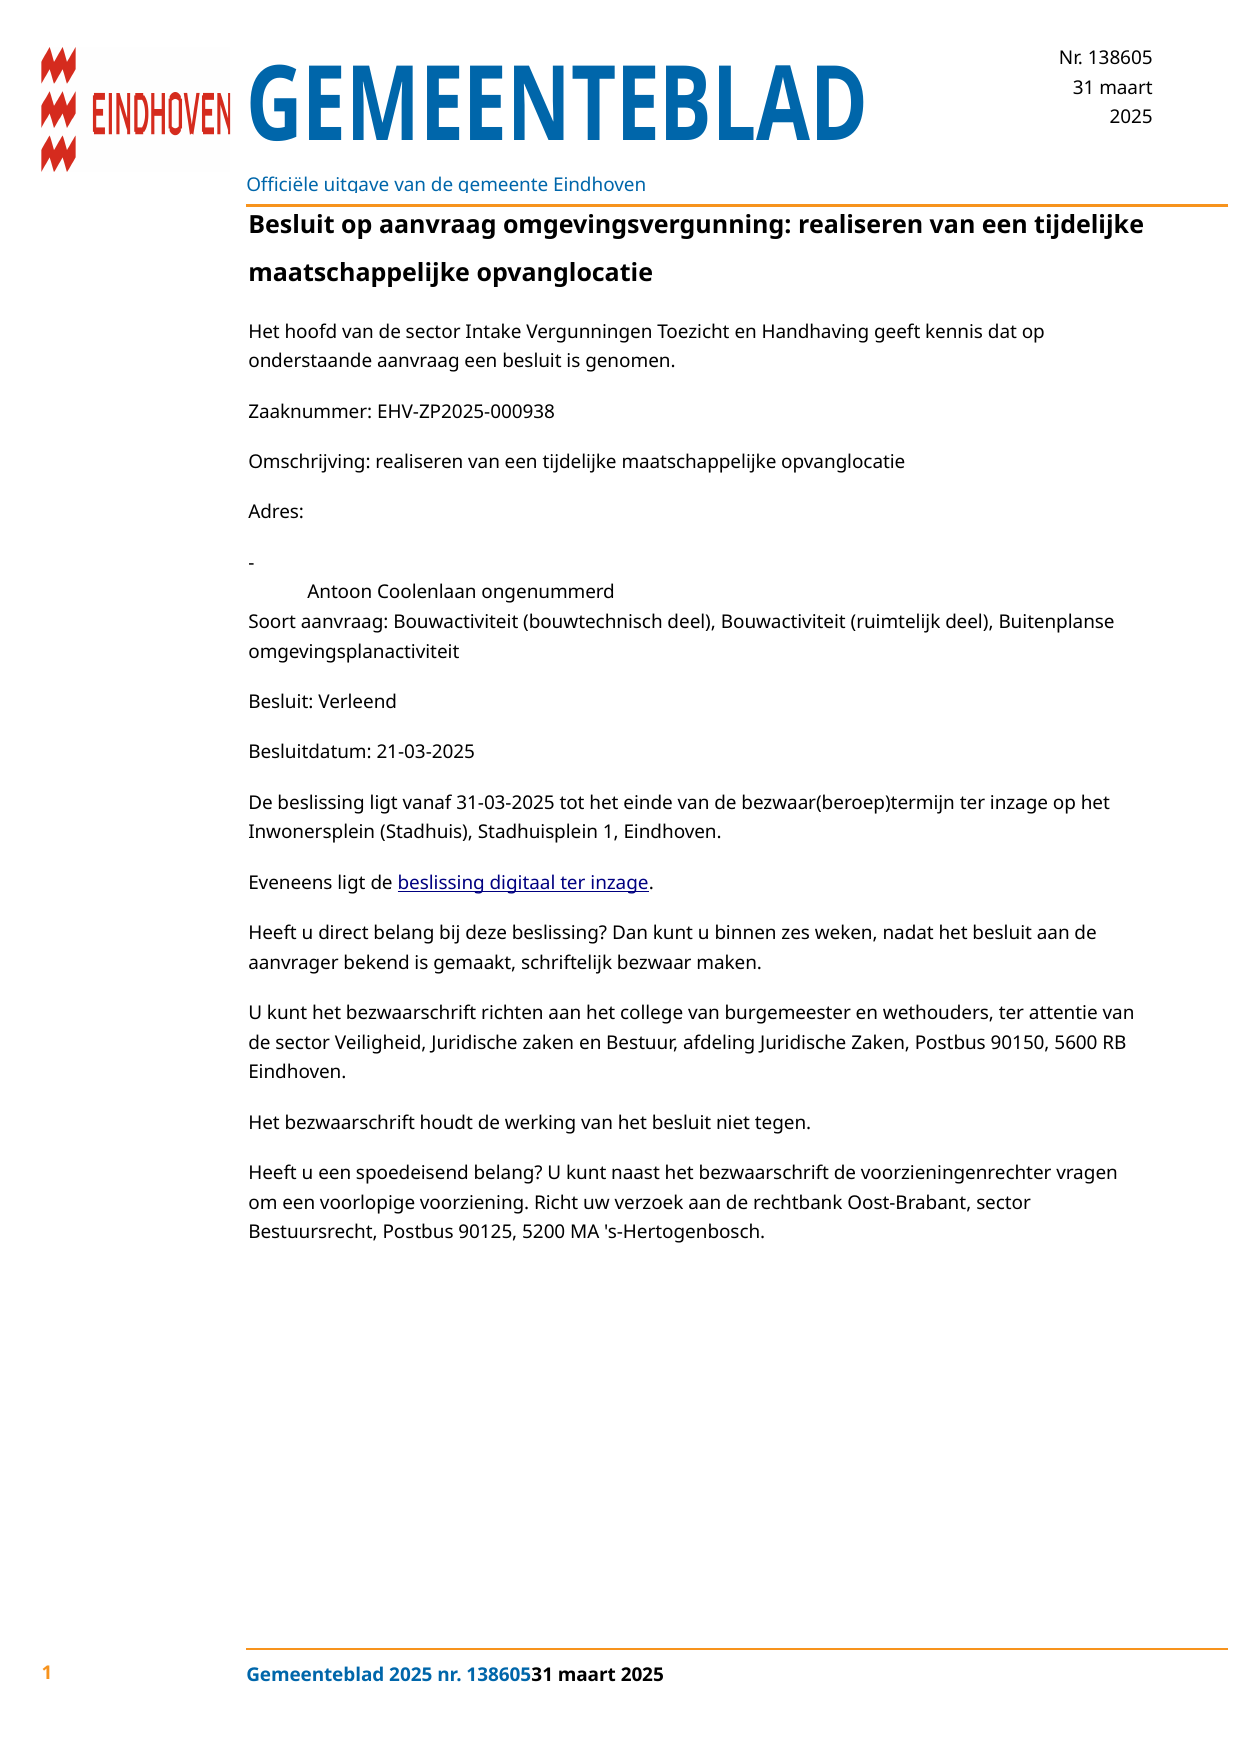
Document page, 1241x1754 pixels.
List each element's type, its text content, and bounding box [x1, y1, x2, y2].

text Besluit op aanvraag omgevingsvergunning: realiseren van een tijdelijke maatschappelijke opvanglocatie [248, 207, 1152, 288]
text Soort aanvraag: Bouwactiviteit (bouwtechnisch deel), Bouwactiviteit (ruimtelijk deel), Buitenplanse omgevingsplanactiviteit [248, 608, 1152, 664]
text Besluitdatum: 21-03-2025 [248, 739, 1152, 764]
text Heeft u een spoedeisend belang? U kunt naast het bezwaarschrift de voorzieningenrechter vragen om een voorlopige voorziening. Richt uw verzoek aan de rechtbank Oost-Brabant, sector Bestuursrecht, Postbus 90125, 5200 MA 's-Hertogenbosch. [248, 1159, 1152, 1244]
text Het bezwaarschrift houdt de werking van het besluit niet tegen. [248, 1109, 1152, 1135]
text Besluit: Verleend [248, 688, 1152, 714]
text Zaaknummer: EHV-ZP2025-000938 [248, 398, 1152, 424]
text Adres: [248, 499, 1152, 524]
text Eveneens ligt de beslissing digitaal ter inzage. [248, 869, 1152, 895]
text Heeft u direct belang bij deze beslissing? Dan kunt u binnen zes weken, nadat het besluit aan de aanvrager bekend is gemaakt, schriftelijk bezwaar maken. [248, 919, 1152, 975]
text U kunt het bezwaarschrift richten aan het college van burgemeester en wethouders, ter attentie van de sector Veiligheid, Juridische zaken en Bestuur, afdeling Juridische Zaken, Postbus 90150, 5600 RB Eindhoven. [248, 999, 1152, 1084]
list Antoon Coolenlaan ongenummerd [248, 579, 1152, 604]
text De beslissing ligt vanaf 31-03-2025 tot het einde van de bezwaar(beroep)termijn ter inzage op het Inwonersplein (Stadhuis), Stadhuisplein 1, Eindhoven. [248, 789, 1152, 844]
text Het hoofd van de sector Intake Vergunningen Toezicht en Handhaving geeft kennis dat op onderstaande aanvraag een besluit is genomen. [248, 318, 1152, 373]
text Omschrijving: realiseren van een tijdelijke maatschappelijke opvanglocatie [248, 448, 1152, 474]
picture [41, 47, 231, 172]
